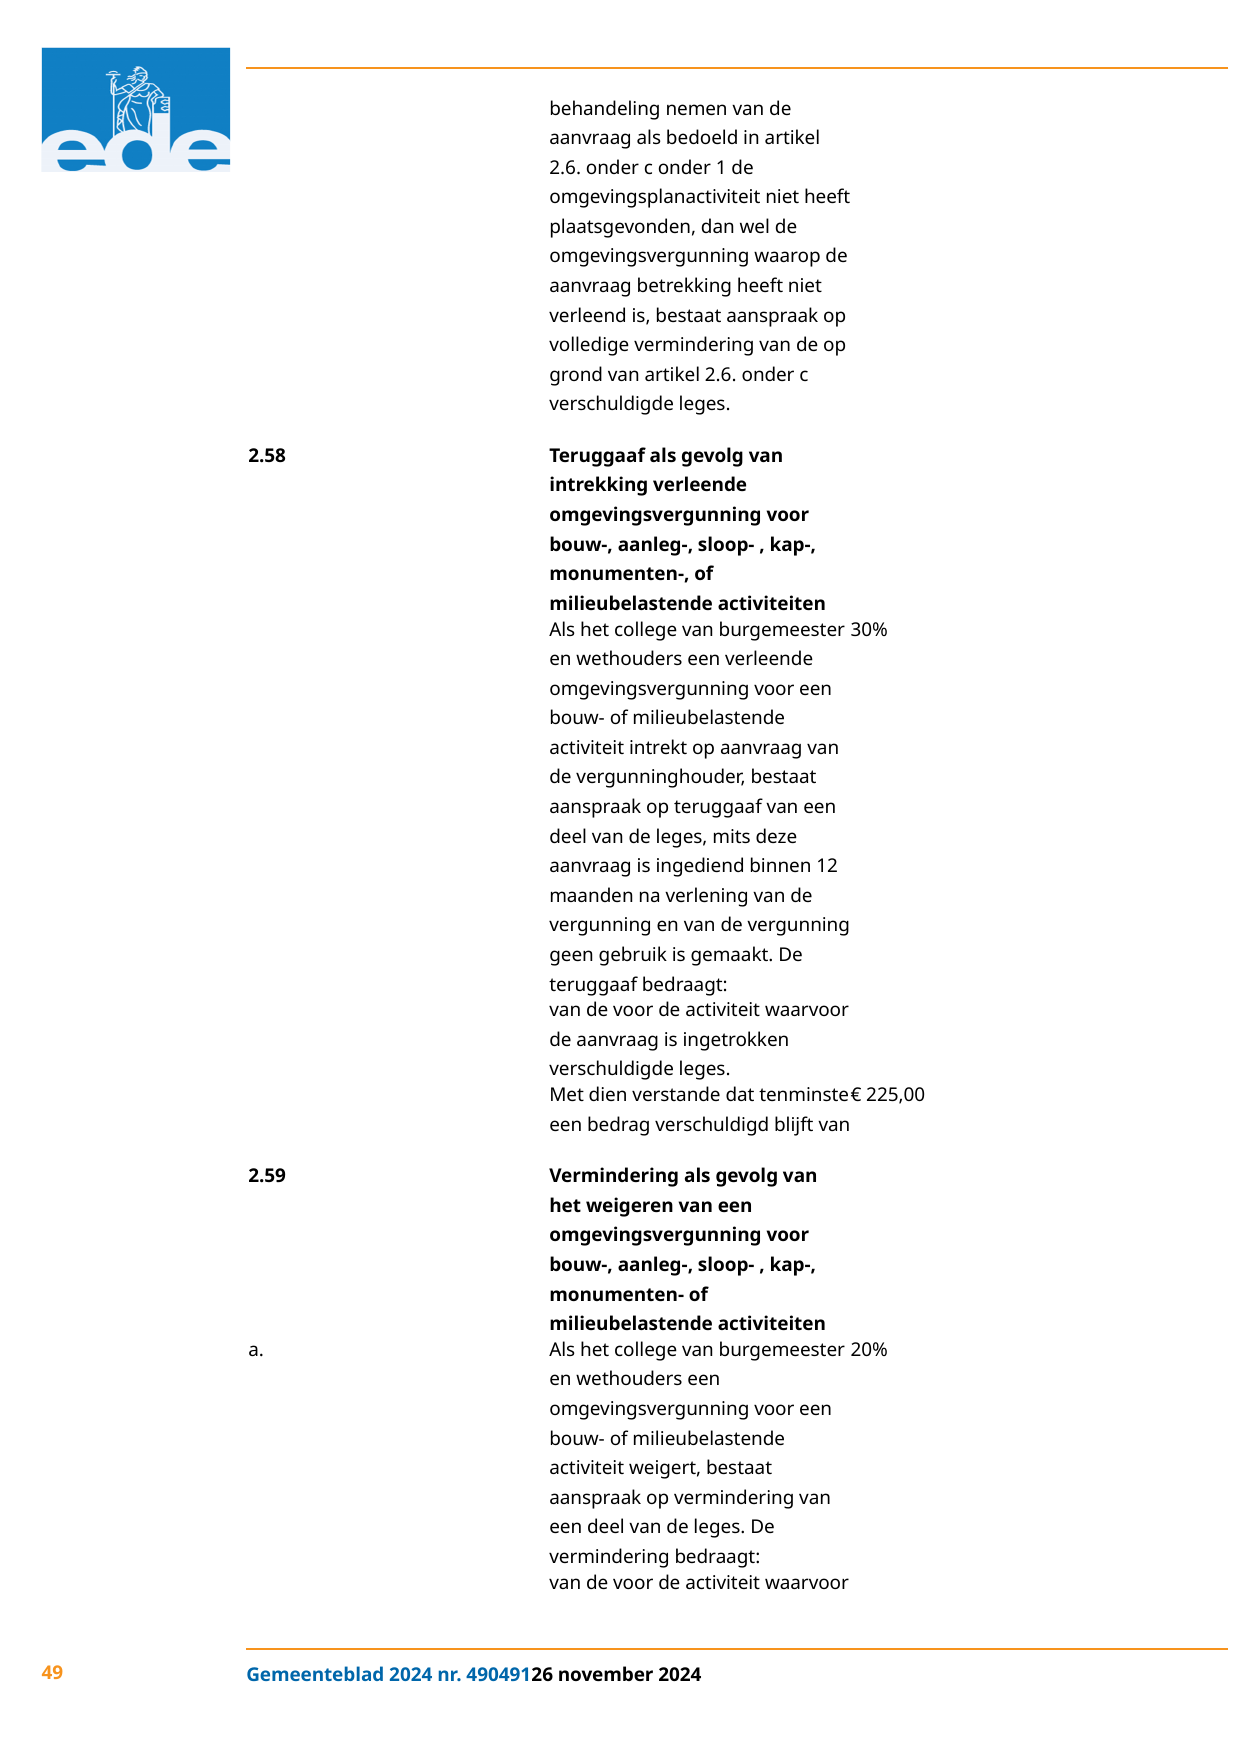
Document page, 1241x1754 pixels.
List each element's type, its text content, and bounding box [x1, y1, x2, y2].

table_cell [850, 1163, 1152, 1336]
table_cell [850, 416, 1152, 442]
table_cell Vermindering als gevolg van het weigeren van een omgevingsvergunning voor bouw-, aanleg-, sloop- , kap-, monumenten- of milieubelastende activiteiten [549, 1163, 850, 1336]
table_cell [248, 1081, 549, 1137]
table_cell [549, 416, 850, 442]
table_cell [248, 616, 549, 996]
table_cell [248, 95, 549, 416]
table_cell 20% [850, 1336, 1152, 1569]
table_cell [850, 1137, 1152, 1162]
table_cell Als het college van burgemeester en wethouders een verleende omgevingsvergunning voor een bouw- of milieubelastende activiteit intrekt op aanvraag van de vergunninghouder, bestaat aanspraak op teruggaaf van een deel van de leges, mits deze aanvraag is ingediend binnen 12 maanden na verlening van de vergunning en van de vergunning geen gebruik is gemaakt. De teruggaaf bedraagt: [549, 616, 850, 996]
table_cell [248, 416, 549, 442]
table_cell [850, 95, 1152, 416]
table_cell [248, 1569, 549, 1594]
table_cell 2.58 [248, 442, 549, 616]
table_cell [549, 1137, 850, 1162]
table_cell [248, 996, 549, 1081]
table_cell 30% [850, 616, 1152, 996]
table_cell [248, 1137, 549, 1162]
table_cell 2.59 [248, 1163, 549, 1336]
table_cell Als het college van burgemeester en wethouders een omgevingsvergunning voor een bouw- of milieubelastende activiteit weigert, bestaat aanspraak op vermindering van een deel van de leges. De vermindering bedraagt: [549, 1336, 850, 1569]
table_cell van de voor de activiteit waarvoor de aanvraag is ingetrokken verschuldigde leges. [549, 996, 850, 1081]
table_cell behandeling nemen van de aanvraag als bedoeld in artikel 2.6. onder c onder 1 de omgevingsplanactiviteit niet heeft plaatsgevonden, dan wel de omgevingsvergunning waarop de aanvraag betrekking heeft niet verleend is, bestaat aanspraak op volledige vermindering van de op grond van artikel 2.6. onder c verschuldigde leges. [549, 95, 850, 416]
table_cell Met dien verstande dat tenminste een bedrag verschuldigd blijft van [549, 1081, 850, 1137]
table_cell [850, 442, 1152, 616]
table_cell van de voor de activiteit waarvoor [549, 1569, 850, 1594]
picture [41, 47, 231, 172]
table_cell € 225,00 [850, 1081, 1152, 1137]
table_cell Teruggaaf als gevolg van intrekking verleende omgevingsvergunning voor bouw-, aanleg-, sloop- , kap-, monumenten-, of milieubelastende activiteiten [549, 442, 850, 616]
table_cell a. [248, 1336, 549, 1569]
table_cell [850, 1569, 1152, 1594]
table_cell [850, 996, 1152, 1081]
